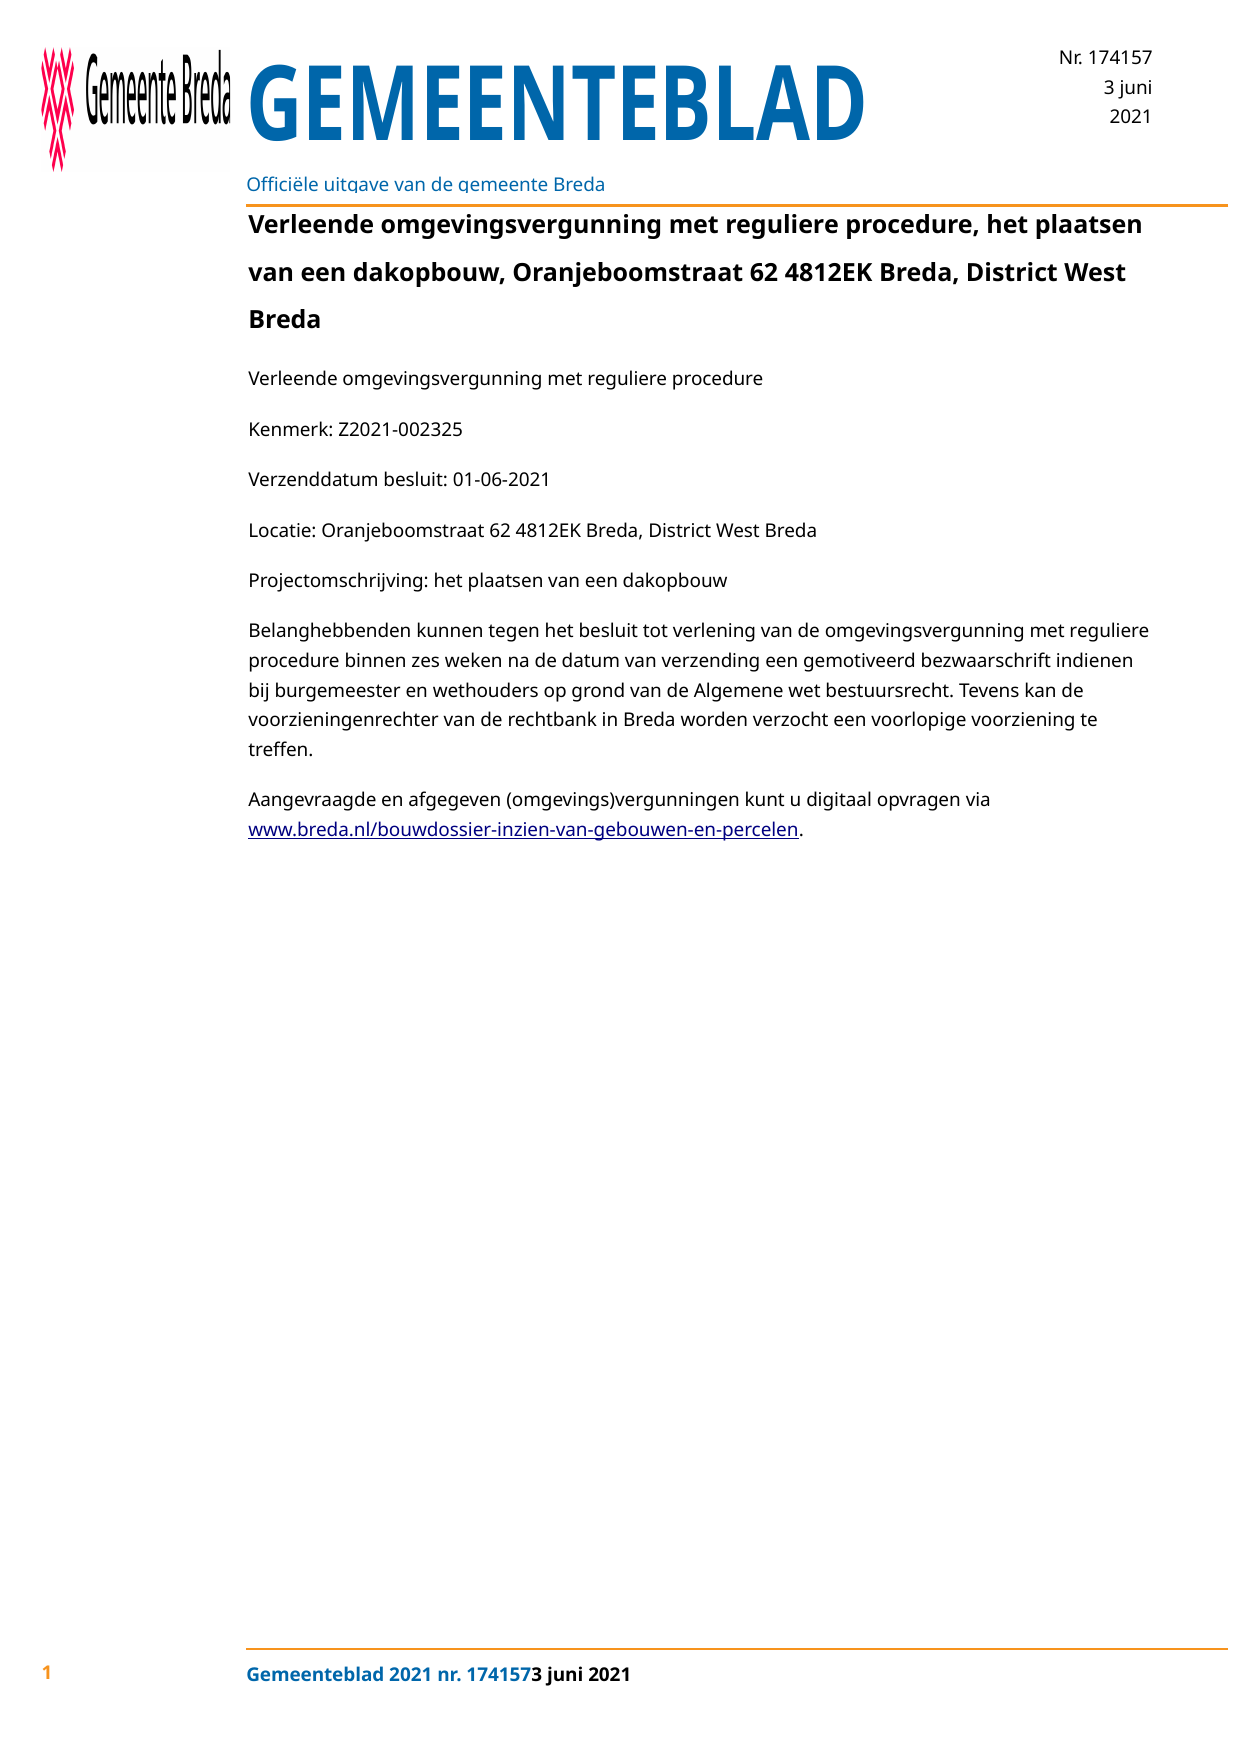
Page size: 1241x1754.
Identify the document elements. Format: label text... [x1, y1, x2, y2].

text Projectomschrijving: het plaatsen van een dakopbouw [248, 567, 1152, 593]
text Verleende omgevingsvergunning met reguliere procedure [248, 366, 1152, 391]
text Belanghebbenden kunnen tegen het besluit tot verlening van de omgevingsvergunning met reguliere procedure binnen zes weken na de datum van verzending een gemotiveerd bezwaarschrift indienen bij burgemeester en wethouders op grond van de Algemene wet bestuursrecht. Tevens kan de voorzieningenrechter van de rechtbank in Breda worden verzocht een voorlopige voorziening te treffen. [248, 618, 1152, 762]
text Locatie: Oranjeboomstraat 62 4812EK Breda, District West Breda [248, 517, 1152, 542]
text Aangevraagde en afgegeven (omgevings)vergunningen kunt u digitaal opvragen via www.breda.nl/bouwdossier-inzien-van-gebouwen-en-percelen. [248, 786, 1152, 842]
text Verzenddatum besluit: 01-06-2021 [248, 466, 1152, 492]
picture [41, 47, 231, 172]
text Kenmerk: Z2021-002325 [248, 416, 1152, 442]
text Verleende omgevingsvergunning met reguliere procedure, het plaatsen van een dakopbouw, Oranjeboomstraat 62 4812EK Breda, District West Breda [248, 207, 1152, 336]
